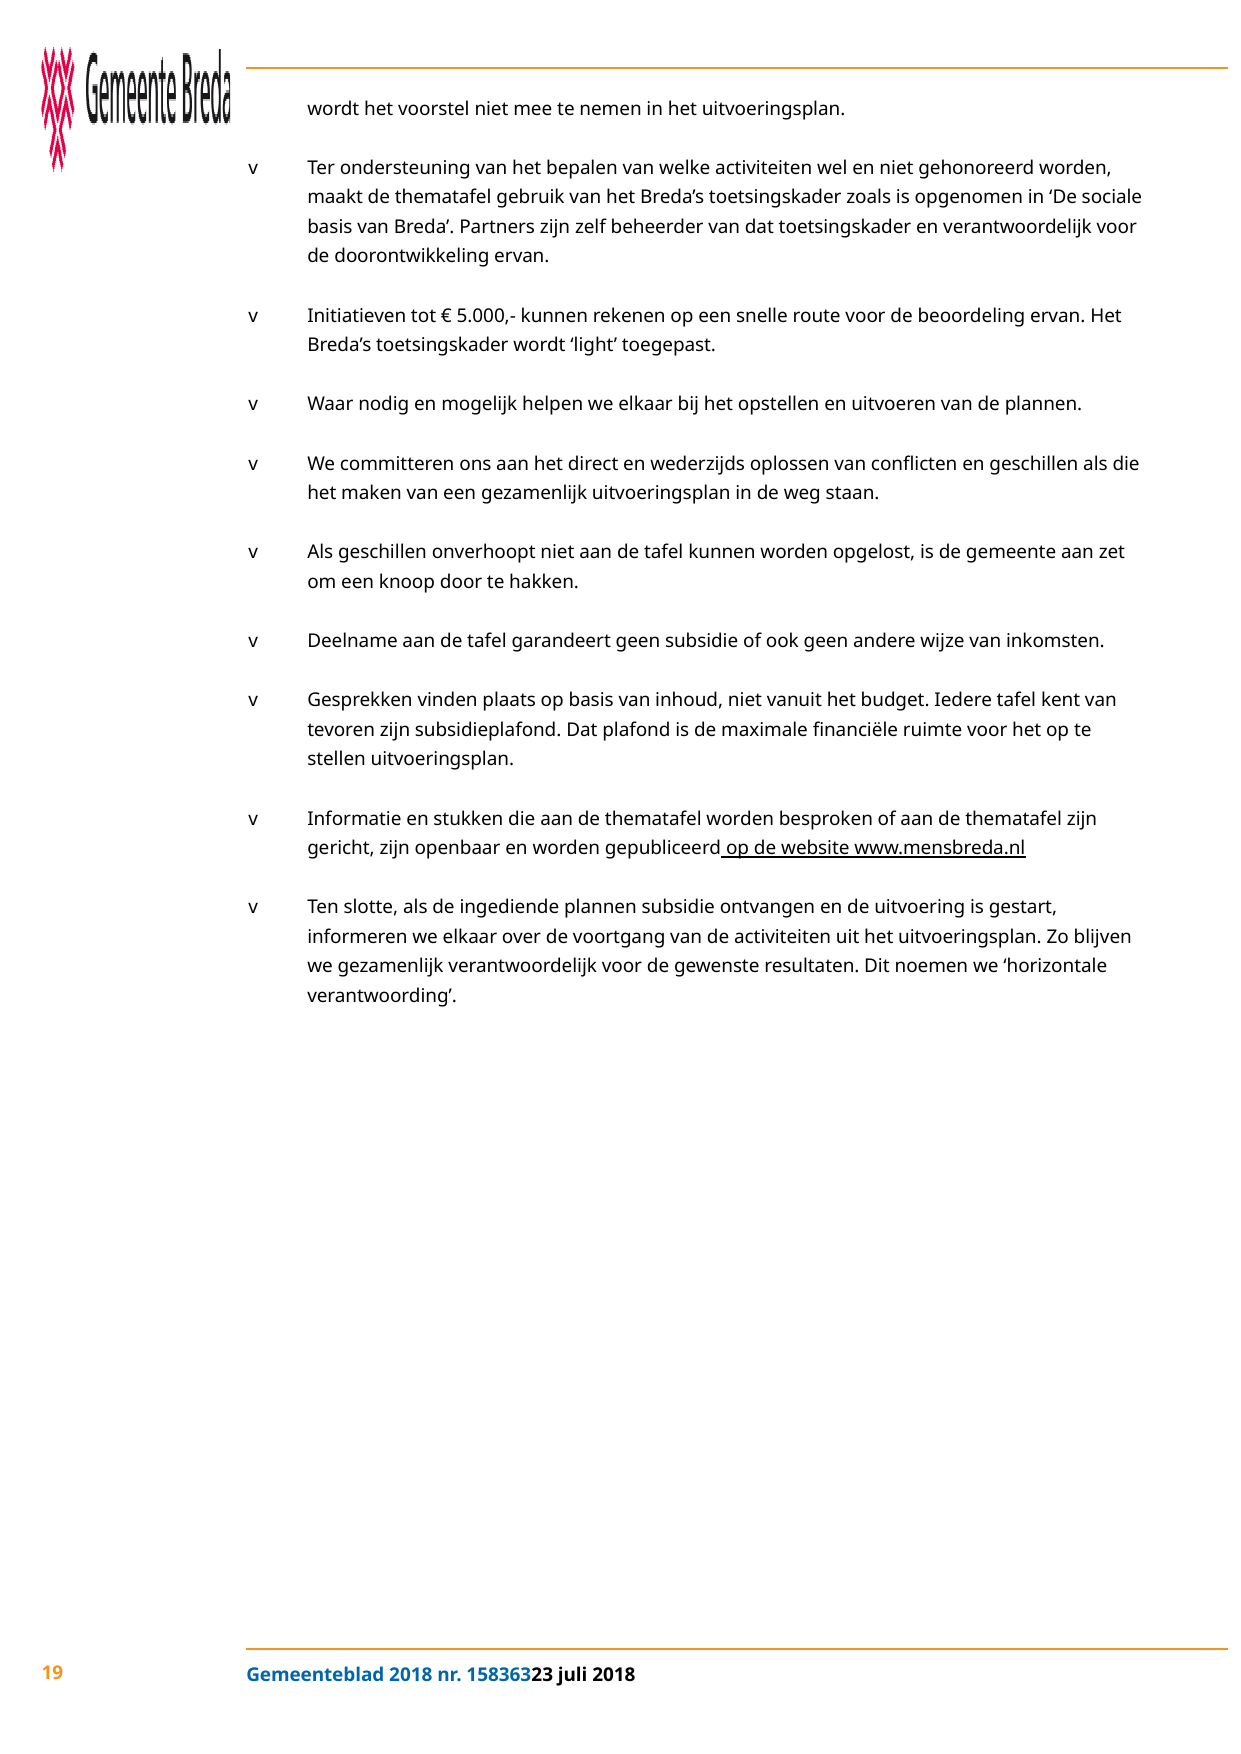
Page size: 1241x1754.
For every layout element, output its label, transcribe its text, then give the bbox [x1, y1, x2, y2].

list Als geschillen onverhoopt niet aan de tafel kunnen worden opgelost, is de gemeente aan zet om een knoop door te hakken. [248, 538, 1152, 594]
list Ter ondersteuning van het bepalen van welke activiteiten wel en niet gehonoreerd worden, maakt de thematafel gebruik van het Breda’s toetsingskader zoals is opgenomen in ‘De sociale basis van Breda’. Partners zijn zelf beheerder van dat toetsingskader en verantwoordelijk voor de doorontwikkeling ervan. [248, 154, 1152, 268]
list Informatie en stukken die aan de thematafel worden besproken of aan de thematafel zijn gericht, zijn openbaar en worden gepubliceerd op de website www.mensbreda.nl [248, 805, 1152, 860]
list wordt het voorstel niet mee te nemen in het uitvoeringsplan. [248, 95, 1152, 121]
list Waar nodig en mogelijk helpen we elkaar bij het opstellen en uitvoeren van de plannen. [248, 391, 1152, 416]
list Gesprekken vinden plaats op basis van inhoud, niet vanuit het budget. Iedere tafel kent van tevoren zijn subsidieplafond. Dat plafond is de maximale financiële ruimte voor het op te stellen uitvoeringsplan. [248, 686, 1152, 771]
list Ten slotte, als de ingediende plannen subsidie ontvangen en de uitvoering is gestart, informeren we elkaar over de voortgang van de activiteiten uit het uitvoeringsplan. Zo blijven we gezamenlijk verantwoordelijk voor de gewenste resultaten. Dit noemen we ‘horizontale verantwoording’. [248, 893, 1152, 1008]
list Deelname aan de tafel garandeert geen subsidie of ook geen andere wijze van inkomsten. [248, 627, 1152, 653]
list We committeren ons aan het direct en wederzijds oplossen van conflicten en geschillen als die het maken van een gezamenlijk uitvoeringsplan in de weg staan. [248, 450, 1152, 505]
list Initiatieven tot € 5.000,- kunnen rekenen op een snelle route voor de beoordeling ervan. Het Breda’s toetsingskader wordt ‘light’ toegepast. [248, 302, 1152, 357]
picture [41, 47, 231, 172]
